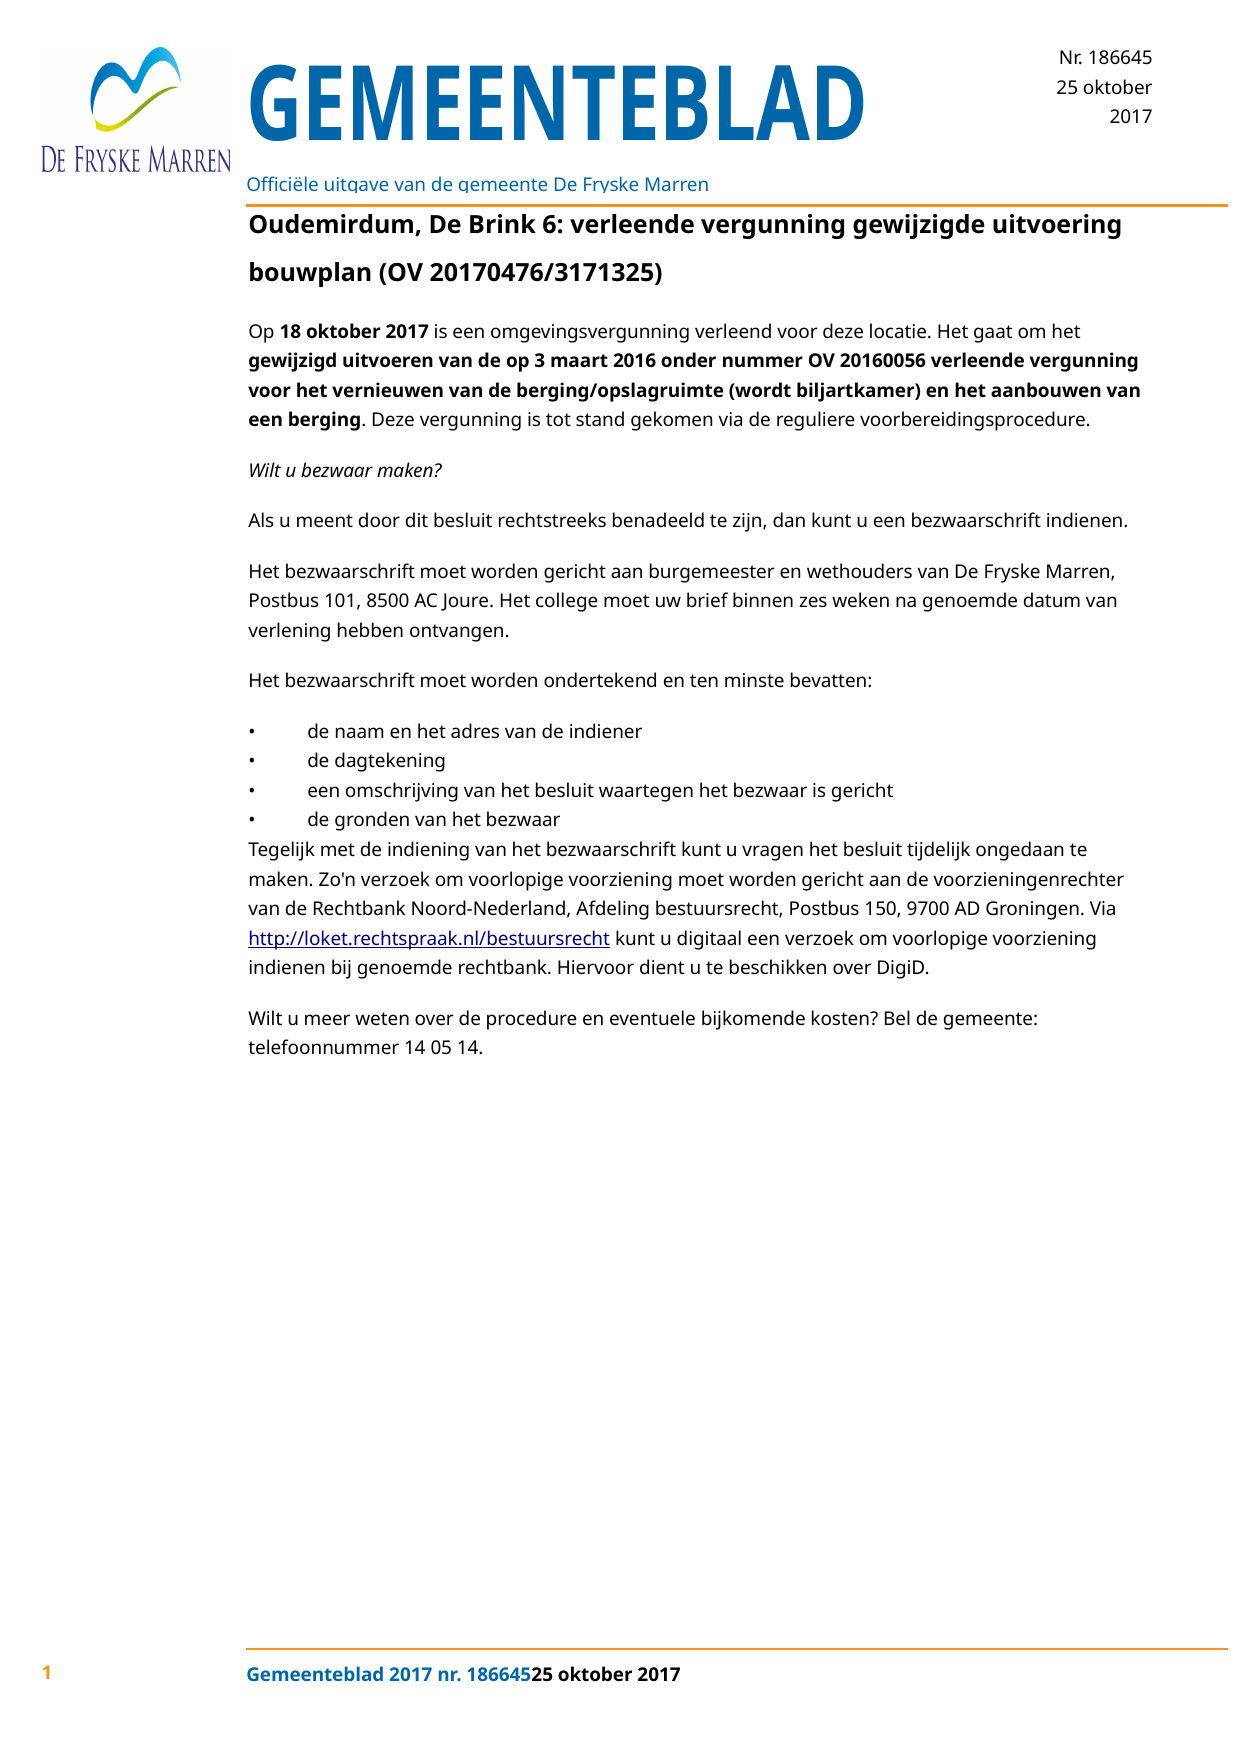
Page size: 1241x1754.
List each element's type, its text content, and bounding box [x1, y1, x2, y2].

list de gronden van het bezwaar [248, 807, 1152, 832]
text Het bezwaarschrift moet worden gericht aan burgemeester en wethouders van De Fryske Marren, Postbus 101, 8500 AC Joure. Het college moet uw brief binnen zes weken na genoemde datum van verlening hebben ontvangen. [248, 558, 1152, 643]
text Wilt u bezwaar maken? [248, 457, 1152, 483]
text Tegelijk met de indiening van het bezwaarschrift kunt u vragen het besluit tijdelijk ongedaan te maken. Zo'n verzoek om voorlopige voorziening moet worden gericht aan de voorzieningenrechter van de Rechtbank Noord-Nederland, Afdeling bestuursrecht, Postbus 150, 9700 AD Groningen. Via http://loket.rechtspraak.nl/bestuursrecht kunt u digitaal een verzoek om voorlopige voorziening indienen bij genoemde rechtbank. Hiervoor dient u te beschikken over DigiD. [248, 836, 1152, 980]
list de naam en het adres van de indiener [248, 718, 1152, 744]
list een omschrijving van het besluit waartegen het bezwaar is gericht [248, 777, 1152, 803]
list de dagtekening [248, 747, 1152, 773]
picture [41, 47, 231, 172]
text Wilt u meer weten over de procedure en eventuele bijkomende kosten? Bel de gemeente: telefoonnummer 14 05 14. [248, 1005, 1152, 1060]
text Op 18 oktober 2017 is een omgevingsvergunning verleend voor deze locatie. Het gaat om het gewijzigd uitvoeren van de op 3 maart 2016 onder nummer OV 20160056 verleende vergunning voor het vernieuwen van de berging/opslagruimte (wordt biljartkamer) en het aanbouwen van een berging. Deze vergunning is tot stand gekomen via de reguliere voorbereidingsprocedure. [248, 318, 1152, 432]
text Als u meent door dit besluit rechtstreeks benadeeld te zijn, dan kunt u een bezwaarschrift indienen. [248, 507, 1152, 533]
text Het bezwaarschrift moet worden ondertekend en ten minste bevatten: [248, 667, 1152, 693]
text Oudemirdum, De Brink 6: verleende vergunning gewijzigde uitvoering bouwplan (OV 20170476/3171325) [248, 207, 1152, 288]
